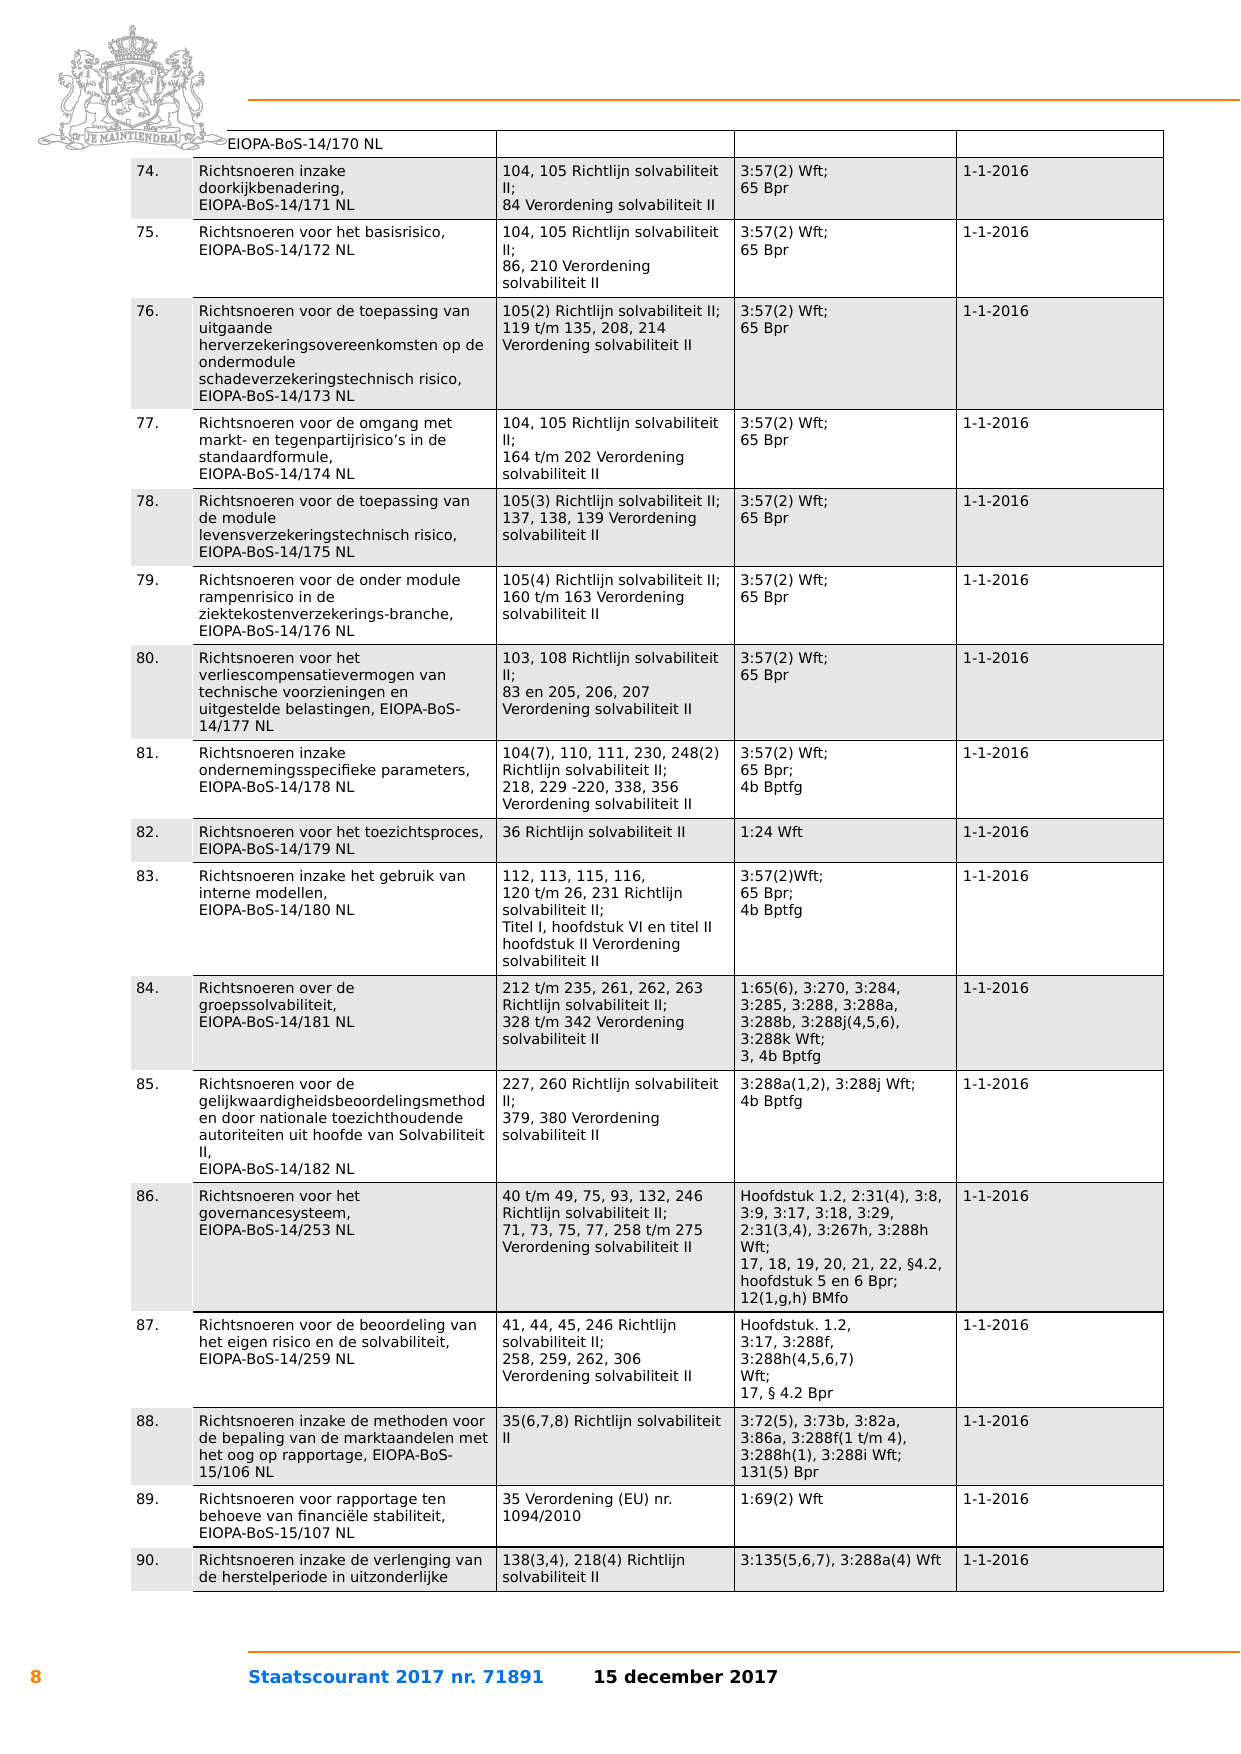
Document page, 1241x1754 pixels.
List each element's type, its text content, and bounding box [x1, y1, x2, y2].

table_cell 79. [131, 567, 192, 644]
table_cell 138(3,4), 218(4) Richtlijn solvabiliteit II [497, 1548, 734, 1591]
table_cell Richtsnoeren voor de omgang met markt- en tegenpartijrisico’s in de standaardformule, EIOPA-BoS-14/174 NL [193, 410, 496, 488]
table_cell [735, 131, 956, 157]
table_cell Richtsnoeren voor de onder module rampenrisico in de ziektekostenverzekerings-branche, EIOPA-BoS-14/176 NL [193, 567, 496, 644]
table_cell 227, 260 Richtlijn solvabiliteit II; 379, 380 Verordening solvabiliteit II [497, 1071, 734, 1182]
table_cell 1:65(6), 3:270, 3:284, 3:285, 3:288, 3:288a, 3:288b, 3:288j(4,5,6), 3:288k Wft; 3, 4b Bptfg [735, 976, 956, 1070]
table_cell 1-1-2016 [957, 1486, 1163, 1546]
table_cell [497, 131, 734, 157]
table_cell 112, 113, 115, 116, 120 t/m 26, 231 Richtlijn solvabiliteit II; Titel I, hoofdstuk VI en titel II hoofdstuk II Verordening solvabiliteit II [497, 863, 734, 974]
table_cell 75. [131, 220, 192, 297]
table_cell [957, 131, 1163, 157]
table_cell 1-1-2016 [957, 298, 1163, 409]
table_cell 1-1-2016 [957, 1313, 1163, 1407]
table_cell 1-1-2016 [957, 645, 1163, 739]
table_cell Richtsnoeren inzake de methoden voor de bepaling van de marktaandelen met het oog op rapportage, EIOPA-BoS-15/106 NL [193, 1408, 496, 1485]
table_cell 1-1-2016 [957, 1071, 1163, 1182]
table_cell 105(2) Richtlijn solvabiliteit II; 119 t/m 135, 208, 214 Verordening solvabiliteit II [497, 298, 734, 409]
table_cell 90. [131, 1548, 192, 1591]
table_cell 3:72(5), 3:73b, 3:82a, 3:86a, 3:288f(1 t/m 4), 3:288h(1), 3:288i Wft; 131(5) Bpr [735, 1408, 956, 1485]
table_cell 3:57(2) Wft; 65 Bpr [735, 220, 956, 297]
table_cell 104, 105 Richtlijn solvabiliteit II; 84 Verordening solvabiliteit II [497, 158, 734, 219]
table_cell 86. [131, 1183, 192, 1311]
table_cell 74. [131, 158, 192, 219]
table_cell Richtsnoeren voor het basisrisico, EIOPA-BoS-14/172 NL [193, 220, 496, 297]
table_cell 3:57(2) Wft; 65 Bpr [735, 489, 956, 566]
table_cell Richtsnoeren voor rapportage ten behoeve van financiële stabiliteit, EIOPA-BoS-15/107 NL [193, 1486, 496, 1546]
table_cell 1-1-2016 [957, 567, 1163, 644]
table_cell 76. [131, 298, 192, 409]
table_cell 1-1-2016 [957, 1548, 1163, 1591]
table_cell Richtsnoeren voor het governancesysteem, EIOPA-BoS-14/253 NL [193, 1183, 496, 1311]
table_cell 3:57(2) Wft; 65 Bpr [735, 645, 956, 739]
table_cell 103, 108 Richtlijn solvabiliteit II; 83 en 205, 206, 207 Verordening solvabiliteit II [497, 645, 734, 739]
table_cell 1-1-2016 [957, 410, 1163, 488]
table_cell 85. [131, 1071, 192, 1182]
table_cell 105(4) Richtlijn solvabiliteit II; 160 t/m 163 Verordening solvabiliteit II [497, 567, 734, 644]
table_cell Hoofdstuk 1.2, 2:31(4), 3:8, 3:9, 3:17, 3:18, 3:29, 2:31(3,4), 3:267h, 3:288h Wft; 17, 18, 19, 20, 21, 22, §4.2, hoofdstuk 5 en 6 Bpr; 12(1,g,h) BMfo [735, 1183, 956, 1311]
table_cell 104, 105 Richtlijn solvabiliteit II; 164 t/m 202 Verordening solvabiliteit II [497, 410, 734, 488]
table_cell 41, 44, 45, 246 Richtlijn solvabiliteit II; 258, 259, 262, 306 Verordening solvabiliteit II [497, 1313, 734, 1407]
table_cell 88. [131, 1408, 192, 1485]
table_cell Hoofdstuk. 1.2, 3:17, 3:288f, 3:288h(4,5,6,7) Wft; 17, § 4.2 Bpr [735, 1313, 956, 1407]
table_cell 212 t/m 235, 261, 262, 263 Richtlijn solvabiliteit II; 328 t/m 342 Verordening solvabiliteit II [497, 976, 734, 1070]
table_cell [131, 150, 192, 157]
table_cell 3:57(2) Wft; 65 Bpr; 4b Bptfg [735, 741, 956, 818]
table_cell 1:69(2) Wft [735, 1486, 956, 1546]
table_cell 1-1-2016 [957, 158, 1163, 219]
table_cell Richtsnoeren inzake het gebruik van interne modellen, EIOPA-BoS-14/180 NL [193, 863, 496, 974]
table_cell 77. [131, 410, 192, 488]
table_cell Richtsnoeren voor de gelijkwaardigheidsbeoordelingsmethoden door nationale toezichthoudende autoriteiten uit hoofde van Solvabiliteit II, EIOPA-BoS-14/182 NL [193, 1071, 496, 1182]
table_cell Richtsnoeren inzake de verlenging van de herstelperiode in uitzonderlijke [193, 1548, 496, 1591]
table_cell Richtsnoeren voor de toepassing van de module levensverzekeringstechnisch risico, EIOPA-BoS-14/175 NL [193, 489, 496, 566]
table_cell Richtsnoeren inzake doorkijkbenadering, EIOPA-BoS-14/171 NL [193, 158, 496, 219]
table_cell Richtsnoeren over de groepssolvabiliteit, EIOPA-BoS-14/181 NL [193, 976, 496, 1070]
table_cell 1-1-2016 [957, 863, 1163, 974]
table_cell 82. [131, 819, 192, 862]
table_cell 35 Verordening (EU) nr. 1094/2010 [497, 1486, 734, 1546]
table_cell 1-1-2016 [957, 220, 1163, 297]
table_cell 40 t/m 49, 75, 93, 132, 246 Richtlijn solvabiliteit II; 71, 73, 75, 77, 258 t/m 275 Verordening solvabiliteit II [497, 1183, 734, 1311]
table_cell 3:57(2)Wft; 65 Bpr; 4b Bptfg [735, 863, 956, 974]
table_cell 89. [131, 1486, 192, 1546]
table_cell 3:57(2) Wft; 65 Bpr [735, 298, 956, 409]
picture [38, 25, 227, 150]
table_cell 1-1-2016 [957, 489, 1163, 566]
table_cell Richtsnoeren voor de toepassing van uitgaande herverzekeringsovereenkomsten op de ondermodule schadeverzekeringstechnisch risico, EIOPA-BoS-14/173 NL [193, 298, 496, 409]
table_cell Richtsnoeren voor het verliescompensatievermogen van technische voorzieningen en uitgestelde belastingen, EIOPA-BoS-14/177 NL [193, 645, 496, 739]
table_cell 84. [131, 976, 192, 1070]
table_cell EIOPA-BoS-14/170 NL [193, 131, 496, 157]
table_cell 104(7), 110, 111, 230, 248(2) Richtlijn solvabiliteit II; 218, 229 -220, 338, 356 Verordening solvabiliteit II [497, 741, 734, 818]
table_cell 3:57(2) Wft; 65 Bpr [735, 158, 956, 219]
table_cell 3:288a(1,2), 3:288j Wft; 4b Bptfg [735, 1071, 956, 1182]
table_cell 1-1-2016 [957, 1183, 1163, 1311]
table_cell 105(3) Richtlijn solvabiliteit II; 137, 138, 139 Verordening solvabiliteit II [497, 489, 734, 566]
table_cell 81. [131, 741, 192, 818]
table_cell 1-1-2016 [957, 741, 1163, 818]
table_cell 1-1-2016 [957, 976, 1163, 1070]
table_cell 78. [131, 489, 192, 566]
table_cell 3:57(2) Wft; 65 Bpr [735, 410, 956, 488]
table_cell 35(6,7,8) Richtlijn solvabiliteit II [497, 1408, 734, 1485]
table_cell 3:135(5,6,7), 3:288a(4) Wft [735, 1548, 956, 1591]
table_cell 80. [131, 645, 192, 739]
table_cell 1-1-2016 [957, 819, 1163, 862]
table_cell Richtsnoeren voor de beoordeling van het eigen risico en de solvabiliteit, EIOPA-BoS-14/259 NL [193, 1313, 496, 1407]
table_cell 3:57(2) Wft; 65 Bpr [735, 567, 956, 644]
table_cell 36 Richtlijn solvabiliteit II [497, 819, 734, 862]
table_cell 104, 105 Richtlijn solvabiliteit II; 86, 210 Verordening solvabiliteit II [497, 220, 734, 297]
table_cell 1-1-2016 [957, 1408, 1163, 1485]
table_cell 83. [131, 863, 192, 974]
table_cell Richtsnoeren voor het toezichtsproces, EIOPA-BoS-14/179 NL [193, 819, 496, 862]
table_cell 1:24 Wft [735, 819, 956, 862]
table_cell Richtsnoeren inzake ondernemingsspecifieke parameters, EIOPA-BoS-14/178 NL [193, 741, 496, 818]
table_cell 87. [131, 1313, 192, 1407]
